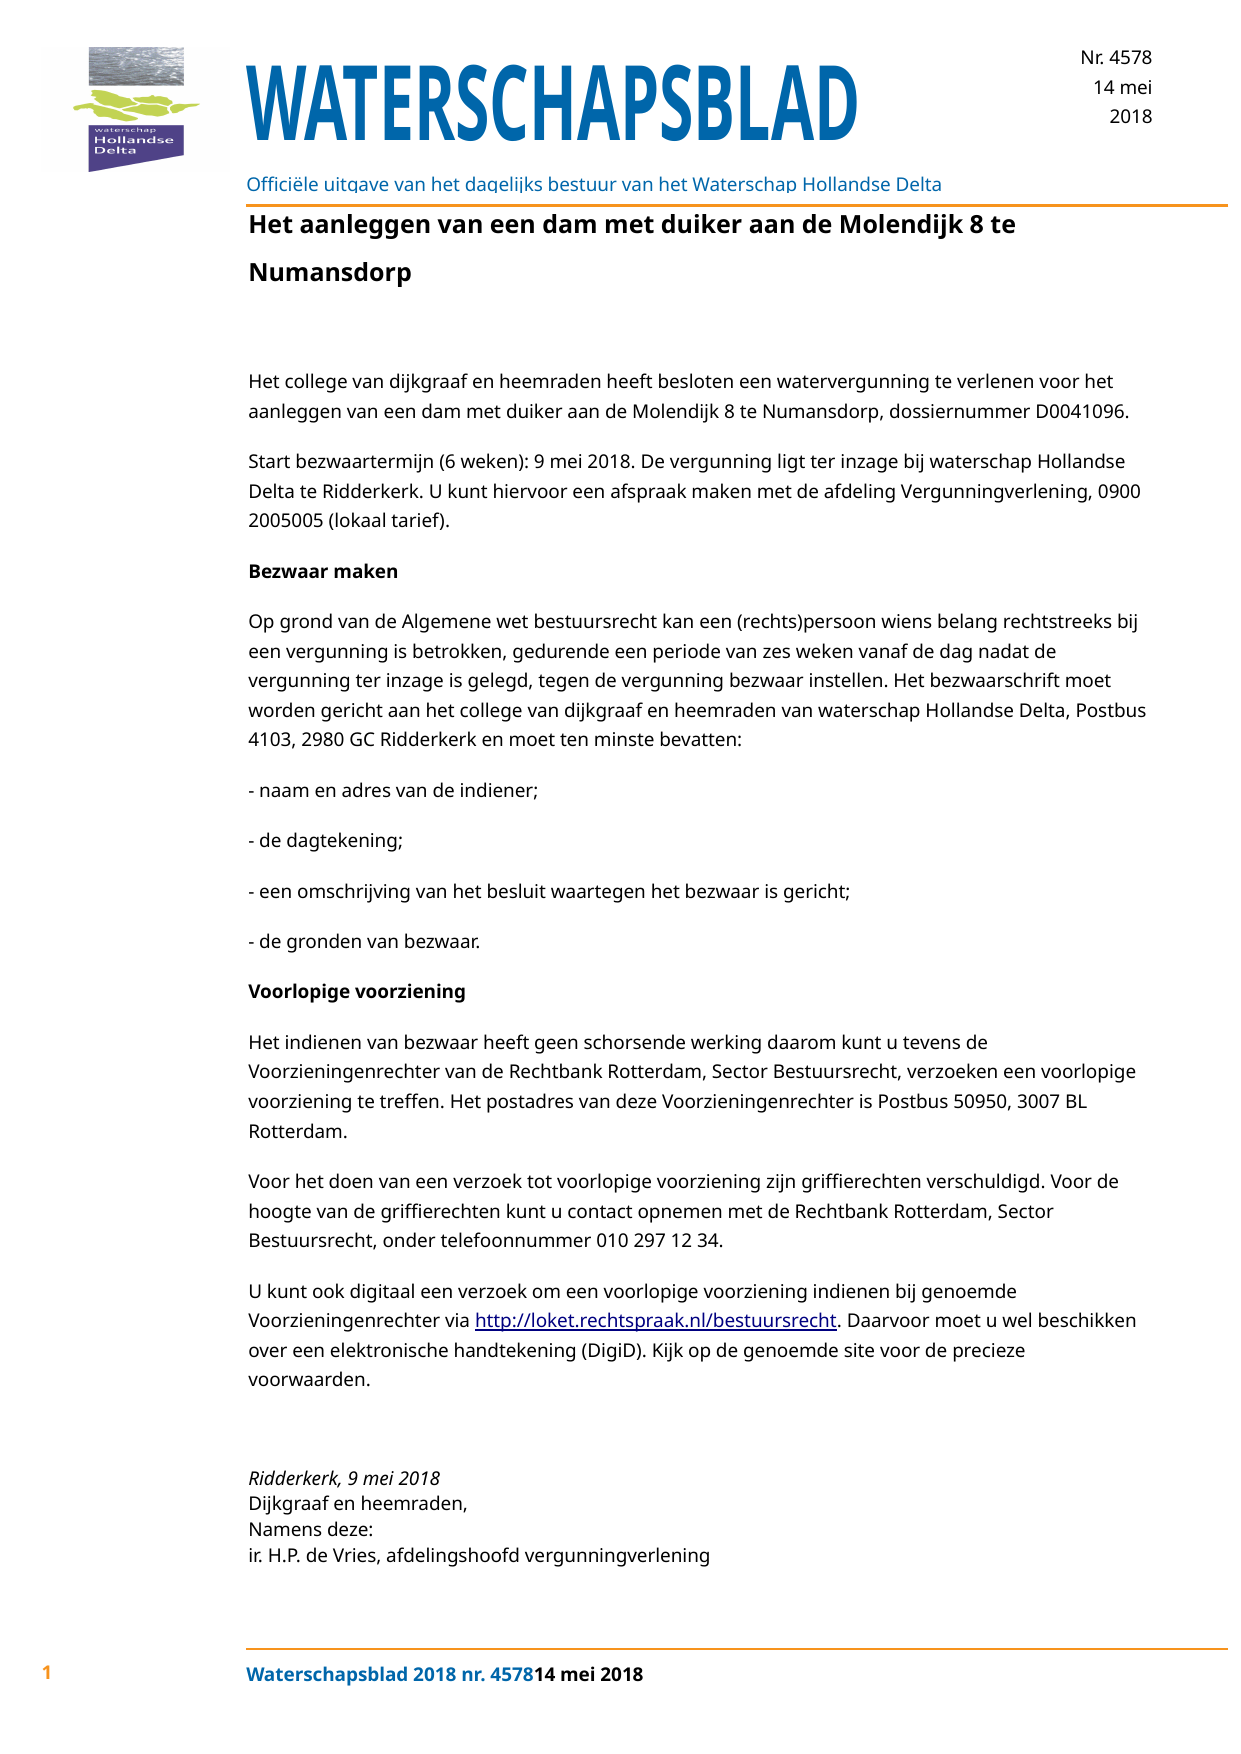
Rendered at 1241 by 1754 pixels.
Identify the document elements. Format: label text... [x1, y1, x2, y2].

text - een omschrijving van het besluit waartegen het bezwaar is gericht; [248, 878, 1152, 904]
text Start bezwaartermijn (6 weken): 9 mei 2018. De vergunning ligt ter inzage bij waterschap Hollandse Delta te Ridderkerk. U kunt hiervoor een afspraak maken met de afdeling Vergunningverlening, 0900 2005005 (lokaal tarief). [248, 448, 1152, 533]
text Op grond van de Algemene wet bestuursrecht kan een (rechts)persoon wiens belang rechtstreeks bij een vergunning is betrokken, gedurende een periode van zes weken vanaf de dag nadat de vergunning ter inzage is gelegd, tegen de vergunning bezwaar instellen. Het bezwaarschrift moet worden gericht aan het college van dijkgraaf en heemraden van waterschap Hollandse Delta, Postbus 4103, 2980 GC Ridderkerk en moet ten minste bevatten: [248, 608, 1152, 752]
text U kunt ook digitaal een verzoek om een voorlopige voorziening indienen bij genoemde Voorzieningenrechter via http://loket.rechtspraak.nl/bestuursrecht. Daarvoor moet u wel beschikken over een elektronische handtekening (DigiD). Kijk op de genoemde site voor de precieze voorwaarden. [248, 1278, 1152, 1392]
text Ridderkerk, 9 mei 2018 [248, 1465, 1152, 1491]
text - de gronden van bezwaar. [248, 928, 1152, 954]
text Bezwaar maken [248, 558, 1152, 584]
picture [41, 47, 231, 172]
text Namens deze: [248, 1516, 1152, 1542]
text Voorlopige voorziening [248, 979, 1152, 1004]
text Voor het doen van een verzoek tot voorlopige voorziening zijn griffierechten verschuldigd. Voor de hoogte van de griffierechten kunt u contact opnemen met de Rechtbank Rotterdam, Sector Bestuursrecht, onder telefoonnummer 010 297 12 34. [248, 1168, 1152, 1253]
text Het indienen van bezwaar heeft geen schorsende werking daarom kunt u tevens de Voorzieningenrechter van de Rechtbank Rotterdam, Sector Bestuursrecht, verzoeken een voorlopige voorziening te treffen. Het postadres van deze Voorzieningenrechter is Postbus 50950, 3007 BL Rotterdam. [248, 1029, 1152, 1144]
text Dijkgraaf en heemraden, [248, 1491, 1152, 1516]
text Het college van dijkgraaf en heemraden heeft besloten een watervergunning te verlenen voor het aanleggen van een dam met duiker aan de Molendijk 8 te Numansdorp, dossiernummer D0041096. [248, 368, 1152, 424]
text - de dagtekening; [248, 827, 1152, 853]
text Het aanleggen van een dam met duiker aan de Molendijk 8 te Numansdorp [248, 207, 1152, 288]
text - naam en adres van de indiener; [248, 777, 1152, 803]
text ir. H.P. de Vries, afdelingshoofd vergunningverlening [248, 1542, 1152, 1568]
